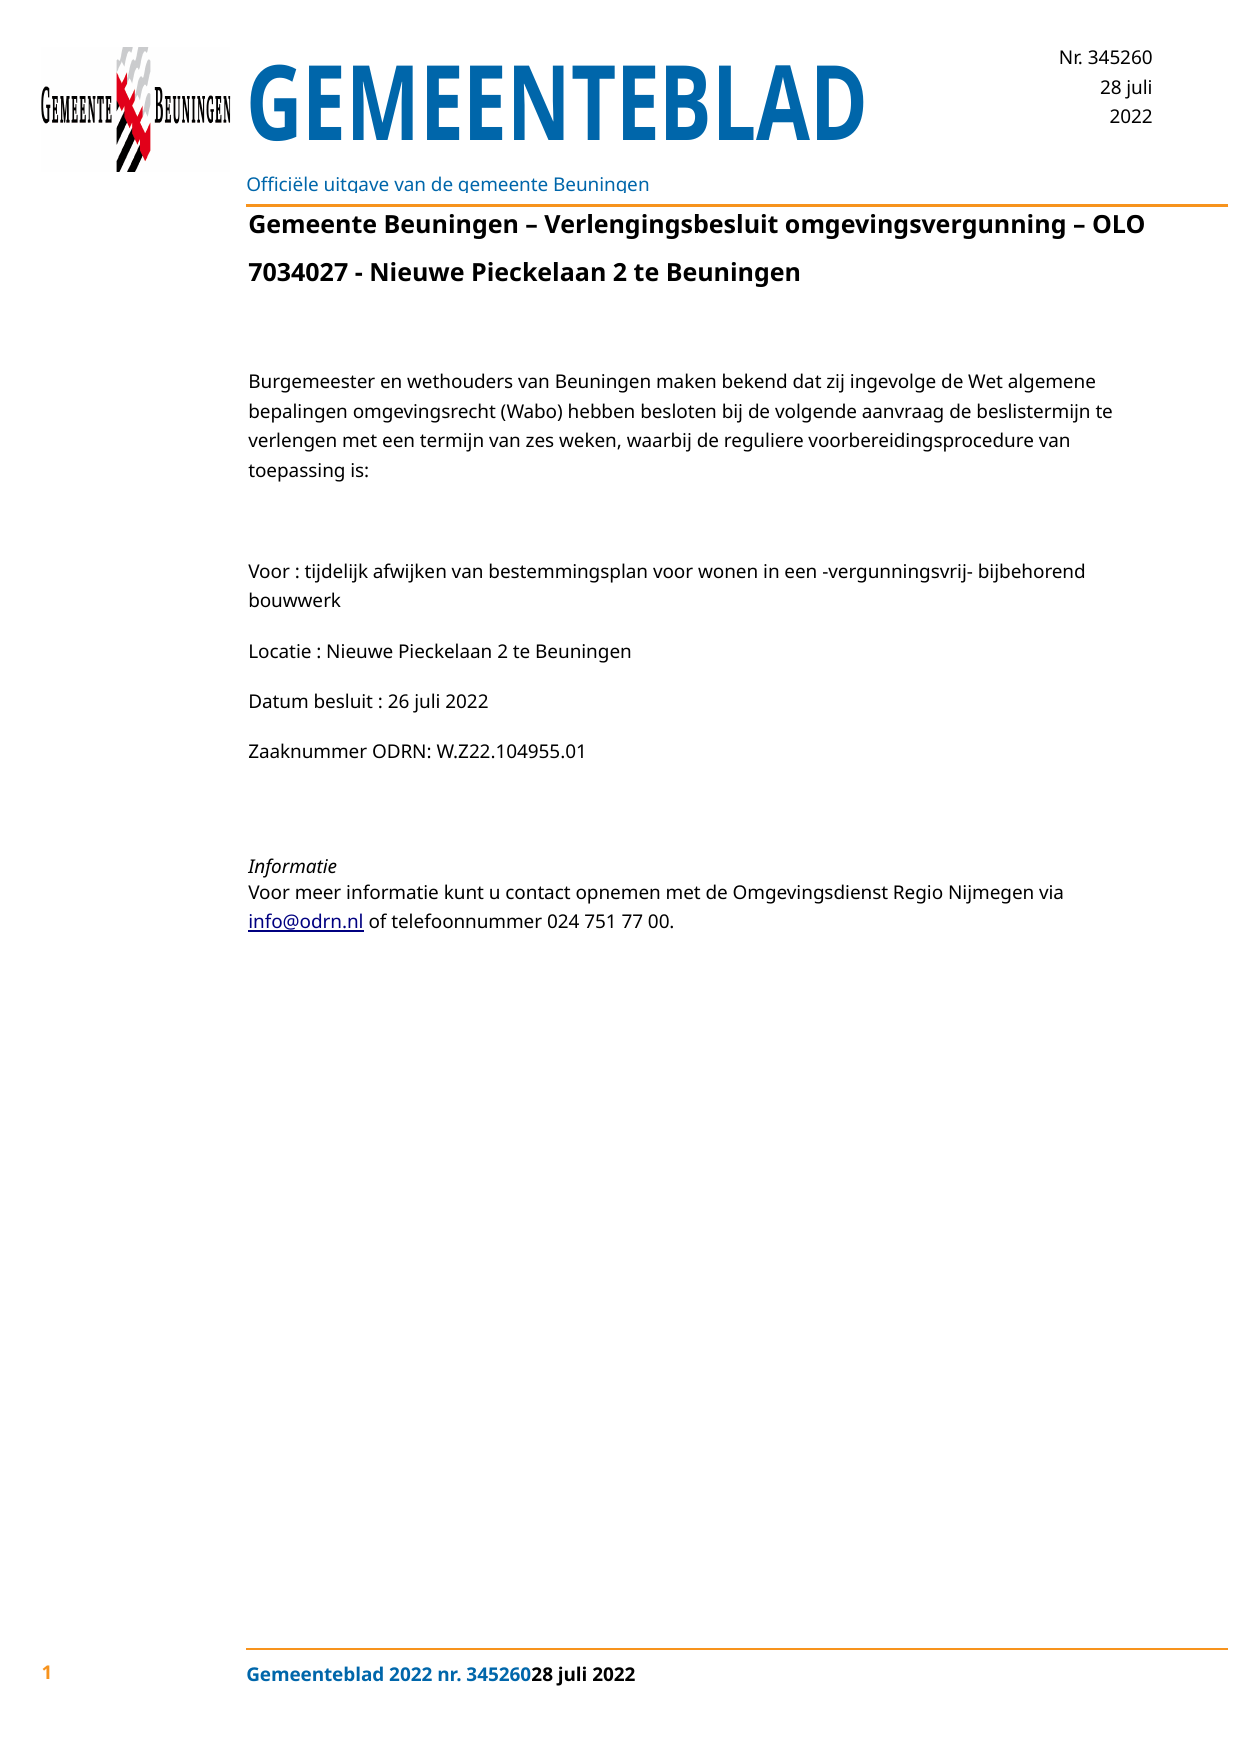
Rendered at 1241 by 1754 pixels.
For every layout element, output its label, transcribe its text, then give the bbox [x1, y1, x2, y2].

text Gemeente Beuningen – Verlengingsbesluit omgevingsvergunning – OLO 7034027 - Nieuwe Pieckelaan 2 te Beuningen [248, 207, 1152, 288]
text Burgemeester en wethouders van Beuningen maken bekend dat zij ingevolge de Wet algemene bepalingen omgevingsrecht (Wabo) hebben besloten bij de volgende aanvraag de beslistermijn te verlengen met een termijn van zes weken, waarbij de reguliere voorbereidingsprocedure van toepassing is: [248, 368, 1152, 483]
picture [41, 47, 231, 172]
text Zaaknummer ODRN: W.Z22.104955.01 [248, 739, 1152, 764]
text Voor meer informatie kunt u contact opnemen met de Omgevingsdienst Regio Nijmegen via info@odrn.nl of telefoonnummer 024 751 77 00. [248, 879, 1152, 934]
text Voor : tijdelijk afwijken van bestemmingsplan voor wonen in een -vergunningsvrij- bijbehorend bouwwerk [248, 558, 1152, 613]
text Locatie : Nieuwe Pieckelaan 2 te Beuningen [248, 638, 1152, 664]
text Datum besluit : 26 juli 2022 [248, 688, 1152, 714]
text Informatie [248, 853, 1152, 879]
